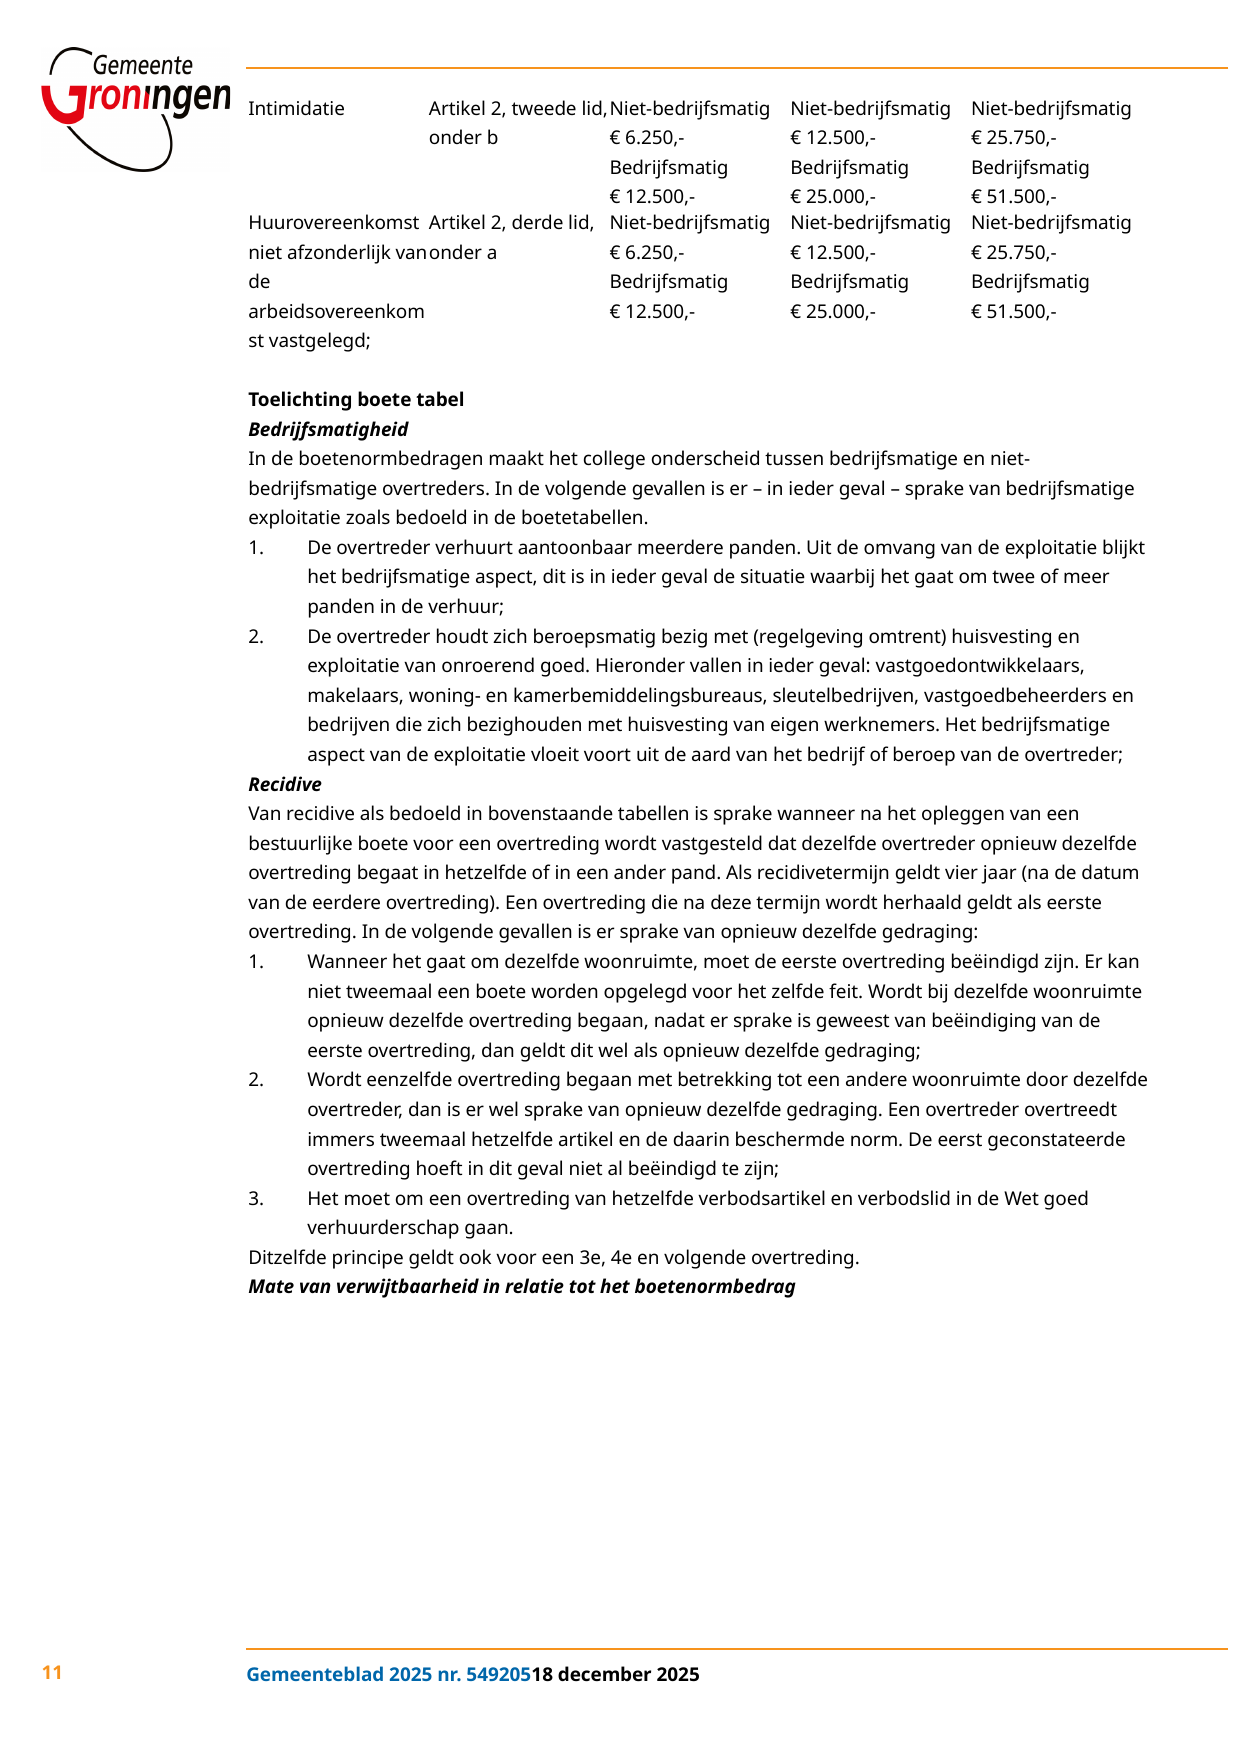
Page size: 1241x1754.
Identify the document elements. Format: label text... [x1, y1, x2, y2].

text Toelichting boete tabel [248, 386, 1152, 412]
table_cell Artikel 2, derde lid, onder a [429, 209, 609, 353]
list Wanneer het gaat om dezelfde woonruimte, moet de eerste overtreding beëindigd zijn. Er kan niet tweemaal een boete worden opgelegd voor het zelfde feit. Wordt bij dezelfde woonruimte opnieuw dezelfde overtreding begaan, nadat er sprake is geweest van beëindiging van de eerste overtreding, dan geldt dit wel als opnieuw dezelfde gedraging; [248, 948, 1152, 1063]
list De overtreder verhuurt aantoonbaar meerdere panden. Uit de omvang van de exploitatie blijkt het bedrijfsmatige aspect, dit is in ieder geval de situatie waarbij het gaat om twee of meer panden in de verhuur; [248, 534, 1152, 619]
picture [41, 47, 231, 172]
text Recidive [248, 771, 1152, 796]
table_cell Niet-bedrijfsmatig € 6.250,- Bedrijfsmatig € 12.500,- [609, 209, 790, 353]
table_cell Intimidatie [248, 95, 429, 209]
text Ditzelfde principe geldt ook voor een 3e, 4e en volgende overtreding. [248, 1244, 1152, 1270]
text Mate van verwijtbaarheid in relatie tot het boetenormbedrag [248, 1274, 1152, 1299]
text In de boetenormbedragen maakt het college onderscheid tussen bedrijfsmatige en niet-bedrijfsmatige overtreders. In de volgende gevallen is er – in ieder geval – sprake van bedrijfsmatige exploitatie zoals bedoeld in de boetetabellen. [248, 445, 1152, 530]
table_cell Niet-bedrijfsmatig € 12.500,- Bedrijfsmatig € 25.000,- [790, 95, 971, 209]
table_cell Niet-bedrijfsmatig € 25.750,- Bedrijfsmatig € 51.500,- [971, 95, 1152, 209]
table_cell Niet-bedrijfsmatig € 12.500,- Bedrijfsmatig € 25.000,- [790, 209, 971, 353]
list Het moet om een overtreding van hetzelfde verbodsartikel en verbodslid in de Wet goed verhuurderschap gaan. [248, 1185, 1152, 1240]
table_cell Huurovereenkomst niet afzonderlijk van de arbeidsovereenkomst vastgelegd; [248, 209, 429, 353]
table_cell Niet-bedrijfsmatig € 6.250,- Bedrijfsmatig € 12.500,- [609, 95, 790, 209]
table_cell Artikel 2, tweede lid, onder b [429, 95, 609, 209]
list Wordt eenzelfde overtreding begaan met betrekking tot een andere woonruimte door dezelfde overtreder, dan is er wel sprake van opnieuw dezelfde gedraging. Een overtreder overtreedt immers tweemaal hetzelfde artikel en de daarin beschermde norm. De eerst geconstateerde overtreding hoeft in dit geval niet al beëindigd te zijn; [248, 1067, 1152, 1181]
text Bedrijfsmatigheid [248, 416, 1152, 441]
table_cell Niet-bedrijfsmatig € 25.750,- Bedrijfsmatig € 51.500,- [971, 209, 1152, 353]
list De overtreder houdt zich beroepsmatig bezig met (regelgeving omtrent) huisvesting en exploitatie van onroerend goed. Hieronder vallen in ieder geval: vastgoedontwikkelaars, makelaars, woning- en kamerbemiddelingsbureaus, sleutelbedrijven, vastgoedbeheerders en bedrijven die zich bezighouden met huisvesting van eigen werknemers. Het bedrijfsmatige aspect van de exploitatie vloeit voort uit de aard van het bedrijf of beroep van de overtreder; [248, 623, 1152, 767]
text Van recidive als bedoeld in bovenstaande tabellen is sprake wanneer na het opleggen van een bestuurlijke boete voor een overtreding wordt vastgesteld dat dezelfde overtreder opnieuw dezelfde overtreding begaat in hetzelfde of in een ander pand. Als recidivetermijn geldt vier jaar (na de datum van de eerdere overtreding). Een overtreding die na deze termijn wordt herhaald geldt als eerste overtreding. In de volgende gevallen is er sprake van opnieuw dezelfde gedraging: [248, 800, 1152, 944]
